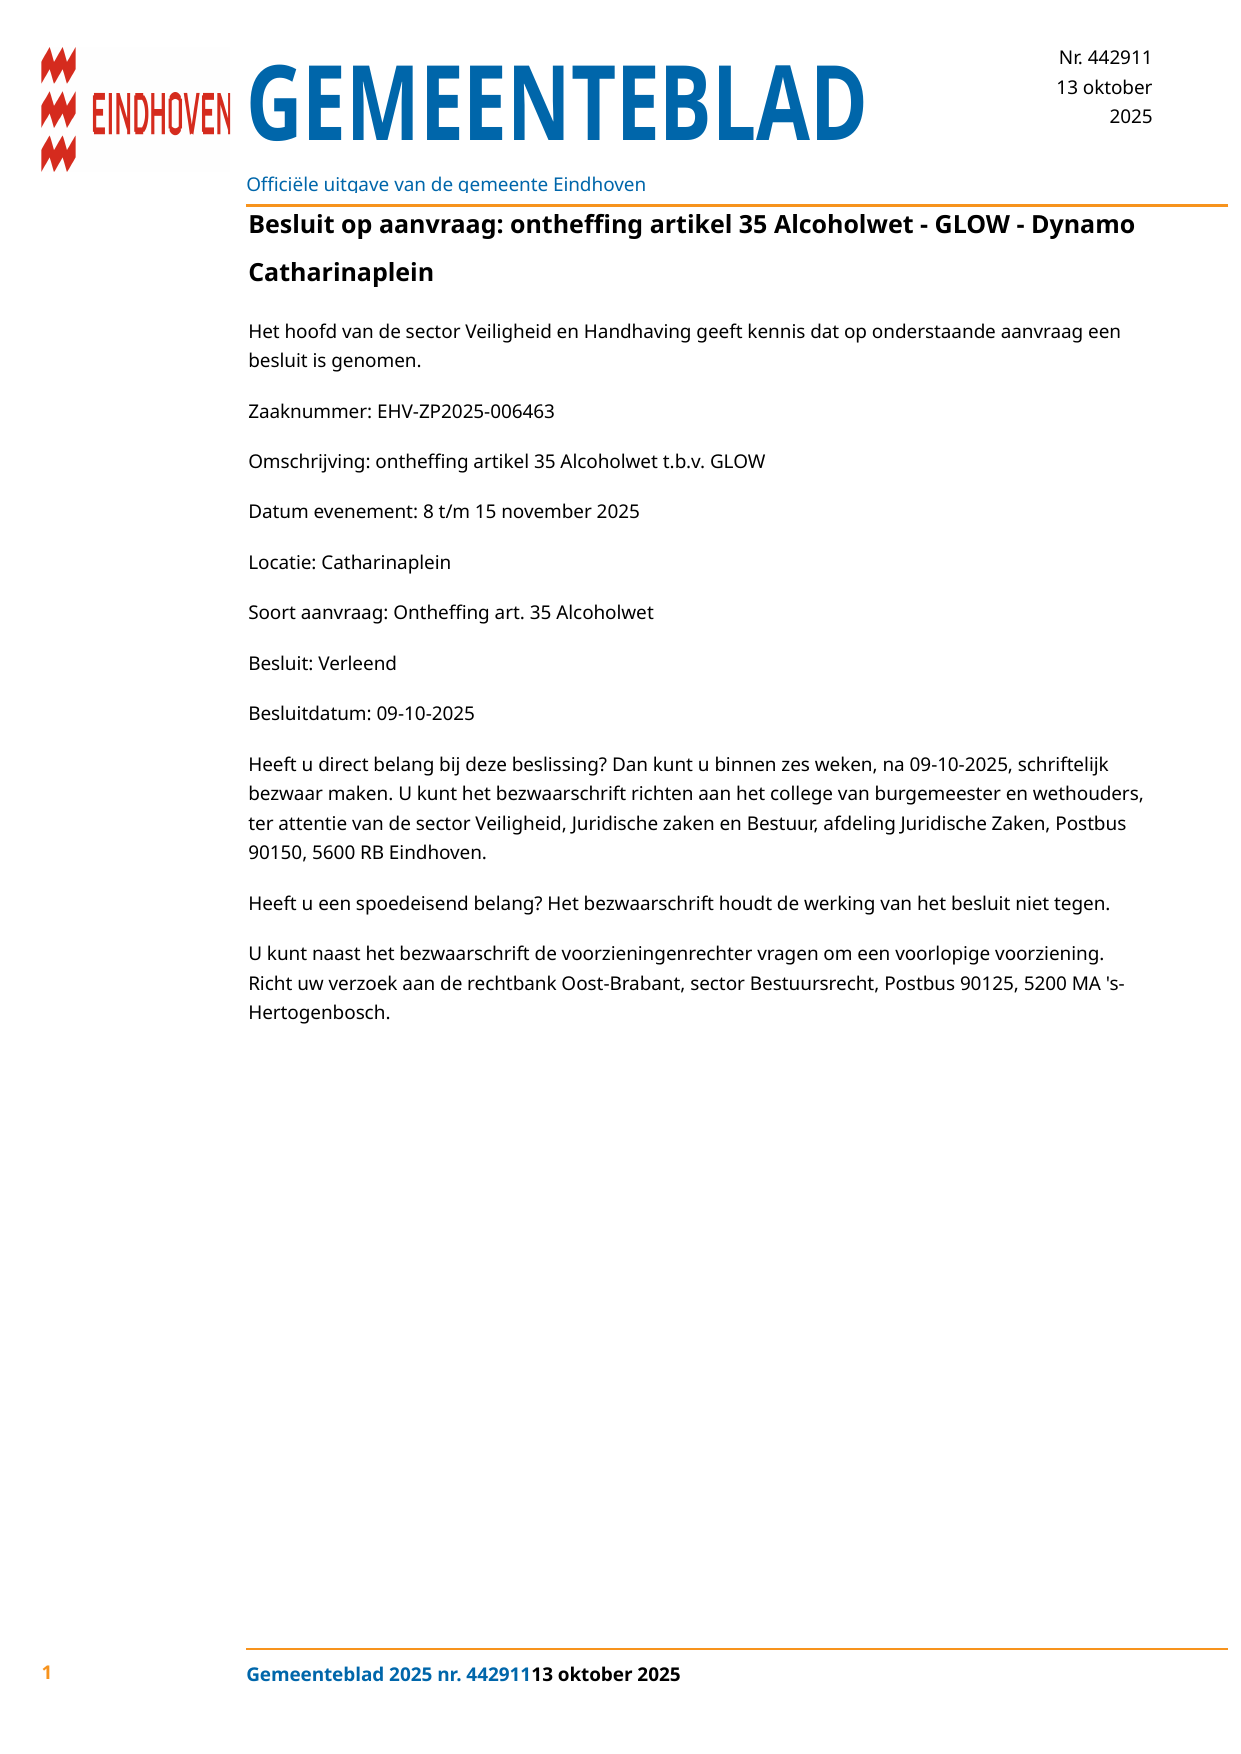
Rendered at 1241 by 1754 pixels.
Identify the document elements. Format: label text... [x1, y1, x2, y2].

text Het hoofd van de sector Veiligheid en Handhaving geeft kennis dat op onderstaande aanvraag een besluit is genomen. [248, 318, 1152, 373]
text Datum evenement: 8 t/m 15 november 2025 [248, 499, 1152, 524]
text U kunt naast het bezwaarschrift de voorzieningenrechter vragen om een voorlopige voorziening. Richt uw verzoek aan de rechtbank Oost-Brabant, sector Bestuursrecht, Postbus 90125, 5200 MA 's-Hertogenbosch. [248, 940, 1152, 1025]
text Zaaknummer: EHV-ZP2025-006463 [248, 398, 1152, 424]
text Heeft u een spoedeisend belang? Het bezwaarschrift houdt de werking van het besluit niet tegen. [248, 890, 1152, 916]
text Soort aanvraag: Ontheffing art. 35 Alcoholwet [248, 599, 1152, 625]
text Heeft u direct belang bij deze beslissing? Dan kunt u binnen zes weken, na 09-10-2025, schriftelijk bezwaar maken. U kunt het bezwaarschrift richten aan het college van burgemeester en wethouders, ter attentie van de sector Veiligheid, Juridische zaken en Bestuur, afdeling Juridische Zaken, Postbus 90150, 5600 RB Eindhoven. [248, 751, 1152, 865]
text Besluit op aanvraag: ontheffing artikel 35 Alcoholwet - GLOW - Dynamo Catharinaplein [248, 207, 1152, 288]
text Besluit: Verleend [248, 650, 1152, 676]
text Omschrijving: ontheffing artikel 35 Alcoholwet t.b.v. GLOW [248, 448, 1152, 474]
text Besluitdatum: 09-10-2025 [248, 700, 1152, 726]
text Locatie: Catharinaplein [248, 549, 1152, 575]
picture [41, 47, 231, 172]
